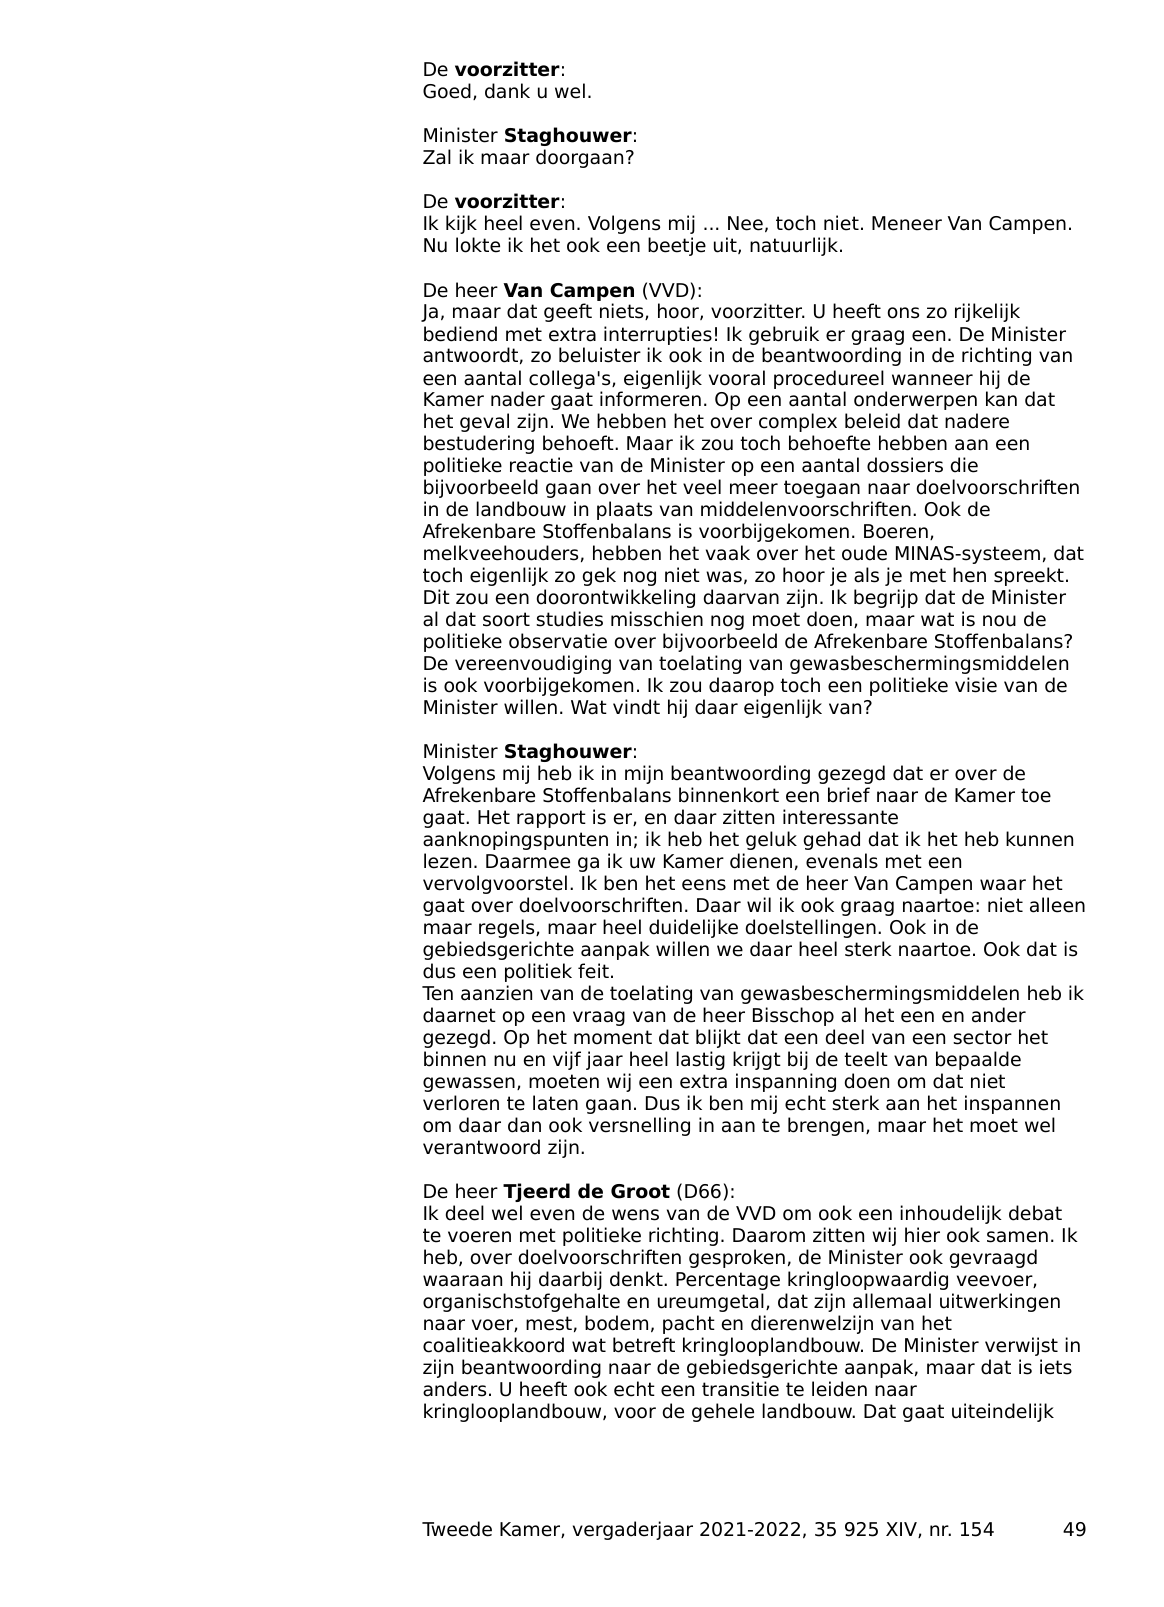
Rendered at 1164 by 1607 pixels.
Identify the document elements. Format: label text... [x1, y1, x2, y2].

text De heer Tjeerd de Groot (D66): [422, 1181, 1087, 1203]
text Volgens mij heb ik in mijn beantwoording gezegd dat er over de Afrekenbare Stoffenbalans binnenkort een brief naar de Kamer toe gaat. Het rapport is er, en daar zitten interessante aanknopingspunten in; ik heb het geluk gehad dat ik het heb kunnen lezen. Daarmee ga ik uw Kamer dienen, evenals met een vervolgvoorstel. Ik ben het eens met de heer Van Campen waar het gaat over doelvoorschriften. Daar wil ik ook graag naartoe: niet alleen maar regels, maar heel duidelijke doelstellingen. Ook in de gebiedsgerichte aanpak willen we daar heel sterk naartoe. Ook dat is dus een politiek feit. [422, 763, 1087, 983]
text Ja, maar dat geeft niets, hoor, voorzitter. U heeft ons zo rijkelijk bediend met extra interrupties! Ik gebruik er graag een. De Minister antwoordt, zo beluister ik ook in de beantwoording in de richting van een aantal collega's, eigenlijk vooral procedureel wanneer hij de Kamer nader gaat informeren. Op een aantal onderwerpen kan dat het geval zijn. We hebben het over complex beleid dat nadere bestudering behoeft. Maar ik zou toch behoefte hebben aan een politieke reactie van de Minister op een aantal dossiers die bijvoorbeeld gaan over het veel meer toegaan naar doelvoorschriften in de landbouw in plaats van middelenvoorschriften. Ook de Afrekenbare Stoffenbalans is voorbijgekomen. Boeren, melkveehouders, hebben het vaak over het oude MINAS-systeem, dat toch eigenlijk zo gek nog niet was, zo hoor je als je met hen spreekt. Dit zou een doorontwikkeling daarvan zijn. Ik begrijp dat de Minister al dat soort studies misschien nog moet doen, maar wat is nou de politieke observatie over bijvoorbeeld de Afrekenbare Stoffenbalans? De vereenvoudiging van toelating van gewasbeschermingsmiddelen is ook voorbijgekomen. Ik zou daarop toch een politieke visie van de Minister willen. Wat vindt hij daar eigenlijk van? [422, 301, 1087, 719]
text De voorzitter: [422, 191, 1087, 213]
text Ik kijk heel even. Volgens mij ... Nee, toch niet. Meneer Van Campen. Nu lokte ik het ook een beetje uit, natuurlijk. [422, 213, 1087, 257]
text Goed, dank u wel. [422, 81, 1087, 103]
text De heer Van Campen (VVD): [422, 279, 1087, 301]
text Minister Staghouwer: [422, 741, 1087, 763]
text Ten aanzien van de toelating van gewasbeschermingsmiddelen heb ik daarnet op een vraag van de heer Bisschop al het een en ander gezegd. Op het moment dat blijkt dat een deel van een sector het binnen nu en vijf jaar heel lastig krijgt bij de teelt van bepaalde gewassen, moeten wij een extra inspanning doen om dat niet verloren te laten gaan. Dus ik ben mij echt sterk aan het inspannen om daar dan ook versnelling in aan te brengen, maar het moet wel verantwoord zijn. [422, 983, 1087, 1159]
text Minister Staghouwer: [422, 125, 1087, 147]
text De voorzitter: [422, 59, 1087, 81]
text Zal ik maar doorgaan? [422, 147, 1087, 169]
text Ik deel wel even de wens van de VVD om ook een inhoudelijk debat te voeren met politieke richting. Daarom zitten wij hier ook samen. Ik heb, over doelvoorschriften gesproken, de Minister ook gevraagd waaraan hij daarbij denkt. Percentage kringloopwaardig veevoer, organischstofgehalte en ureumgetal, dat zijn allemaal uitwerkingen naar voer, mest, bodem, pacht en dierenwelzijn van het coalitieakkoord wat betreft kringlooplandbouw. De Minister verwijst in zijn beantwoording naar de gebiedsgerichte aanpak, maar dat is iets anders. U heeft ook echt een transitie te leiden naar kringlooplandbouw, voor de gehele landbouw. Dat gaat uiteindelijk [422, 1203, 1087, 1423]
